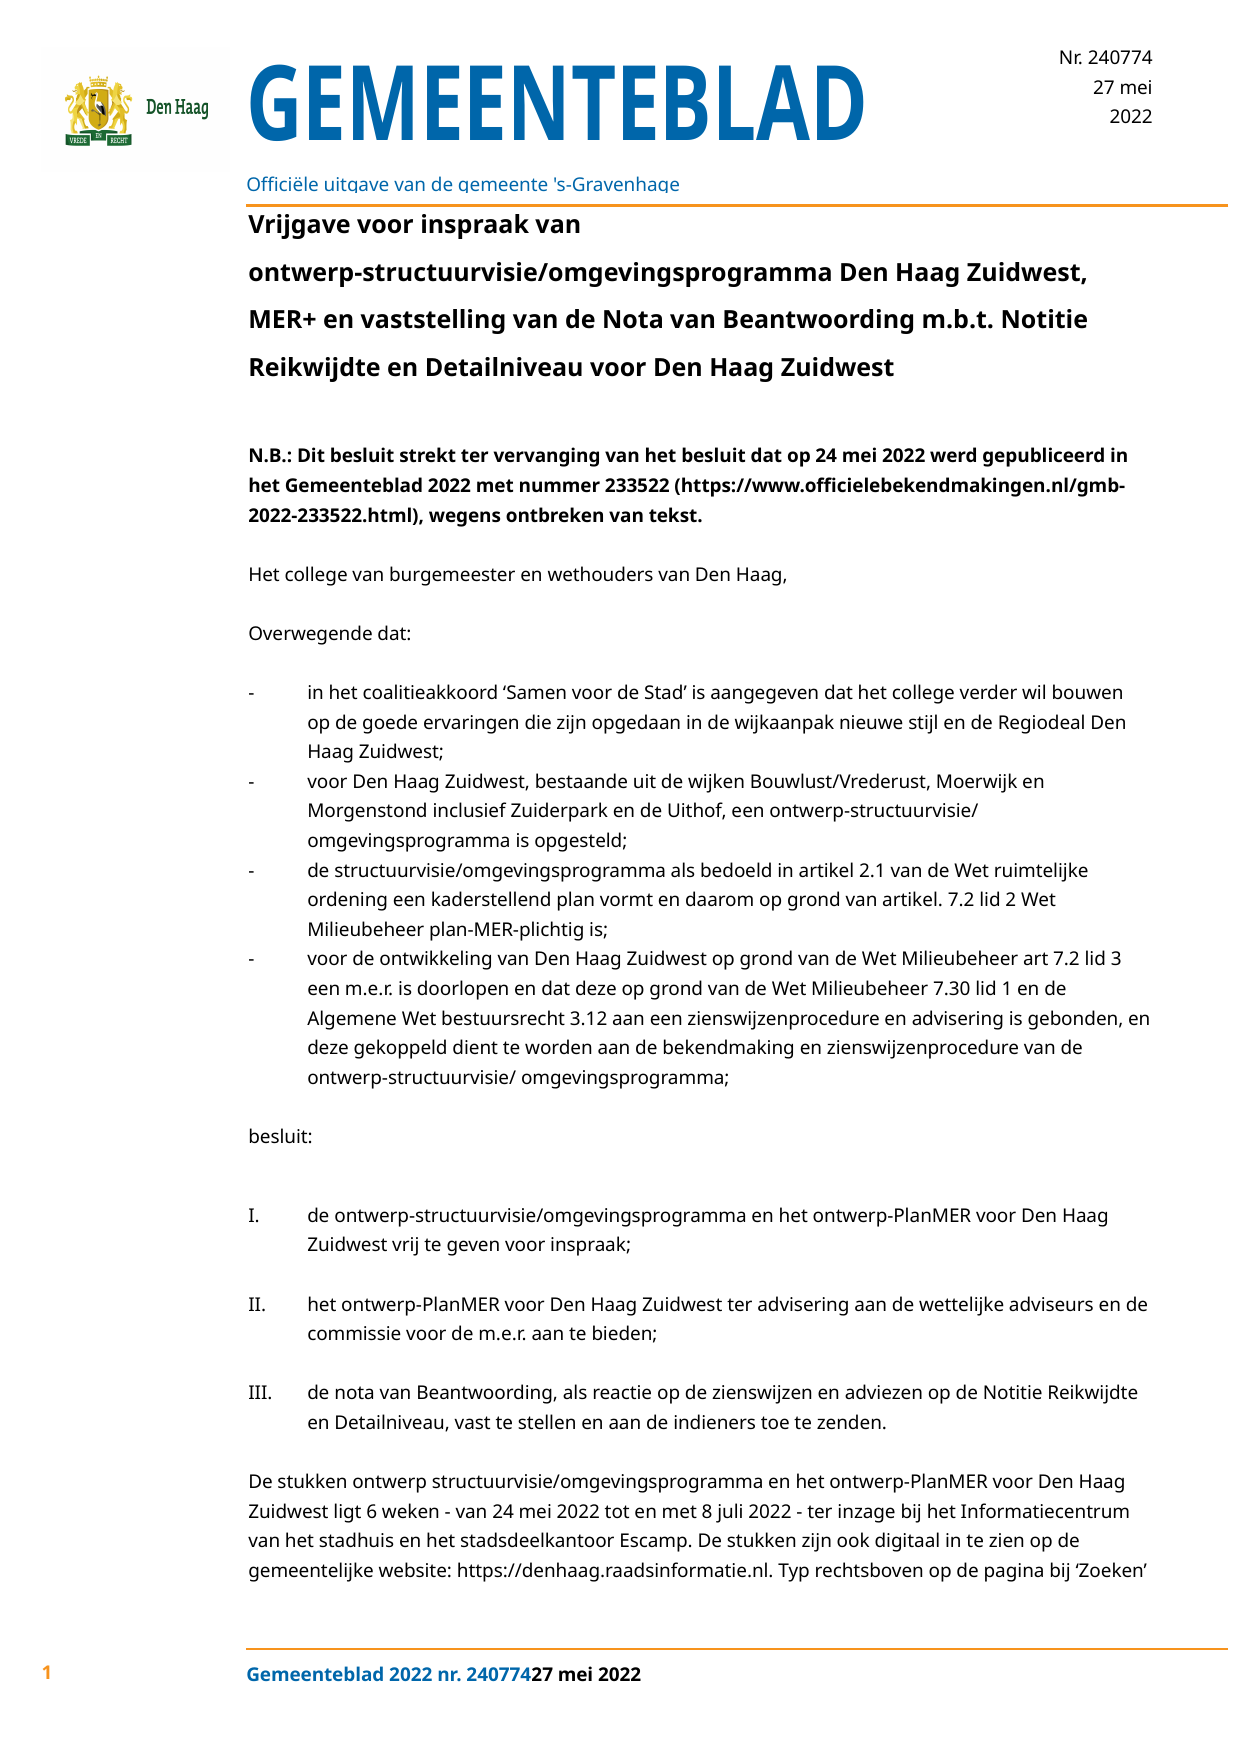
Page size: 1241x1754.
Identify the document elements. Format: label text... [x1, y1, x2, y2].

list voor de ontwikkeling van Den Haag Zuidwest op grond van de Wet Milieubeheer art 7.2 lid 3 een m.e.r. is doorlopen en dat deze op grond van de Wet Milieubeheer 7.30 lid 1 en de Algemene Wet bestuursrecht 3.12 aan een zienswijzenprocedure en advisering is gebonden, en deze gekoppeld dient te worden aan de bekendmaking en zienswijzenprocedure van de ontwerp-structuurvisie/ omgevingsprogramma; [248, 946, 1152, 1090]
text besluit: [248, 1123, 1152, 1149]
list in het coalitieakkoord ‘Samen voor de Stad’ is aangegeven dat het college verder wil bouwen op de goede ervaringen die zijn opgedaan in de wijkaanpak nieuwe stijl en de Regiodeal Den Haag Zuidwest; [248, 679, 1152, 764]
list het ontwerp-PlanMER voor Den Haag Zuidwest ter advisering aan de wettelijke adviseurs en de commissie voor de m.e.r. aan te bieden; [248, 1291, 1152, 1346]
text De stukken ontwerp structuurvisie/omgevingsprogramma en het ontwerp-PlanMER voor Den Haag Zuidwest ligt 6 weken - van 24 mei 2022 tot en met 8 juli 2022 - ter inzage bij het Informatiecentrum van het stadhuis en het stadsdeelkantoor Escamp. De stukken zijn ook digitaal in te zien op de gemeentelijke website: https://denhaag.raadsinformatie.nl. Typ rechtsboven op de pagina bij ‘Zoeken’ [248, 1468, 1152, 1583]
list voor Den Haag Zuidwest, bestaande uit de wijken Bouwlust/Vrederust, Moerwijk en Morgenstond inclusief Zuiderpark en de Uithof, een ontwerp-structuurvisie/ omgevingsprogramma is opgesteld; [248, 768, 1152, 853]
list de nota van Beantwoording, als reactie op de zienswijzen en adviezen op de Notitie Reikwijdte en Detailniveau, vast te stellen en aan de indieners toe te zenden. [248, 1379, 1152, 1435]
text N.B.: Dit besluit strekt ter vervanging van het besluit dat op 24 mei 2022 werd gepubliceerd in het Gemeenteblad 2022 met nummer 233522 (https://www.officielebekendmakingen.nl/gmb-2022-233522.html), wegens ontbreken van tekst. [248, 443, 1152, 528]
text Overwegende dat: [248, 620, 1152, 646]
list de structuurvisie/omgevingsprogramma als bedoeld in artikel 2.1 van de Wet ruimtelijke ordening een kaderstellend plan vormt en daarom op grond van artikel. 7.2 lid 2 Wet Milieubeheer plan-MER-plichtig is; [248, 857, 1152, 942]
list de ontwerp-structuurvisie/omgevingsprogramma en het ontwerp-PlanMER voor Den Haag Zuidwest vrij te geven voor inspraak; [248, 1202, 1152, 1257]
text Vrijgave voor inspraak van ontwerp-structuurvisie/omgevingsprogramma Den Haag Zuidwest, MER+ en vaststelling van de Nota van Beantwoording m.b.t. Notitie Reikwijdte en Detailniveau voor Den Haag Zuidwest [248, 207, 1152, 384]
picture [41, 47, 231, 172]
text Het college van burgemeester en wethouders van Den Haag, [248, 561, 1152, 587]
